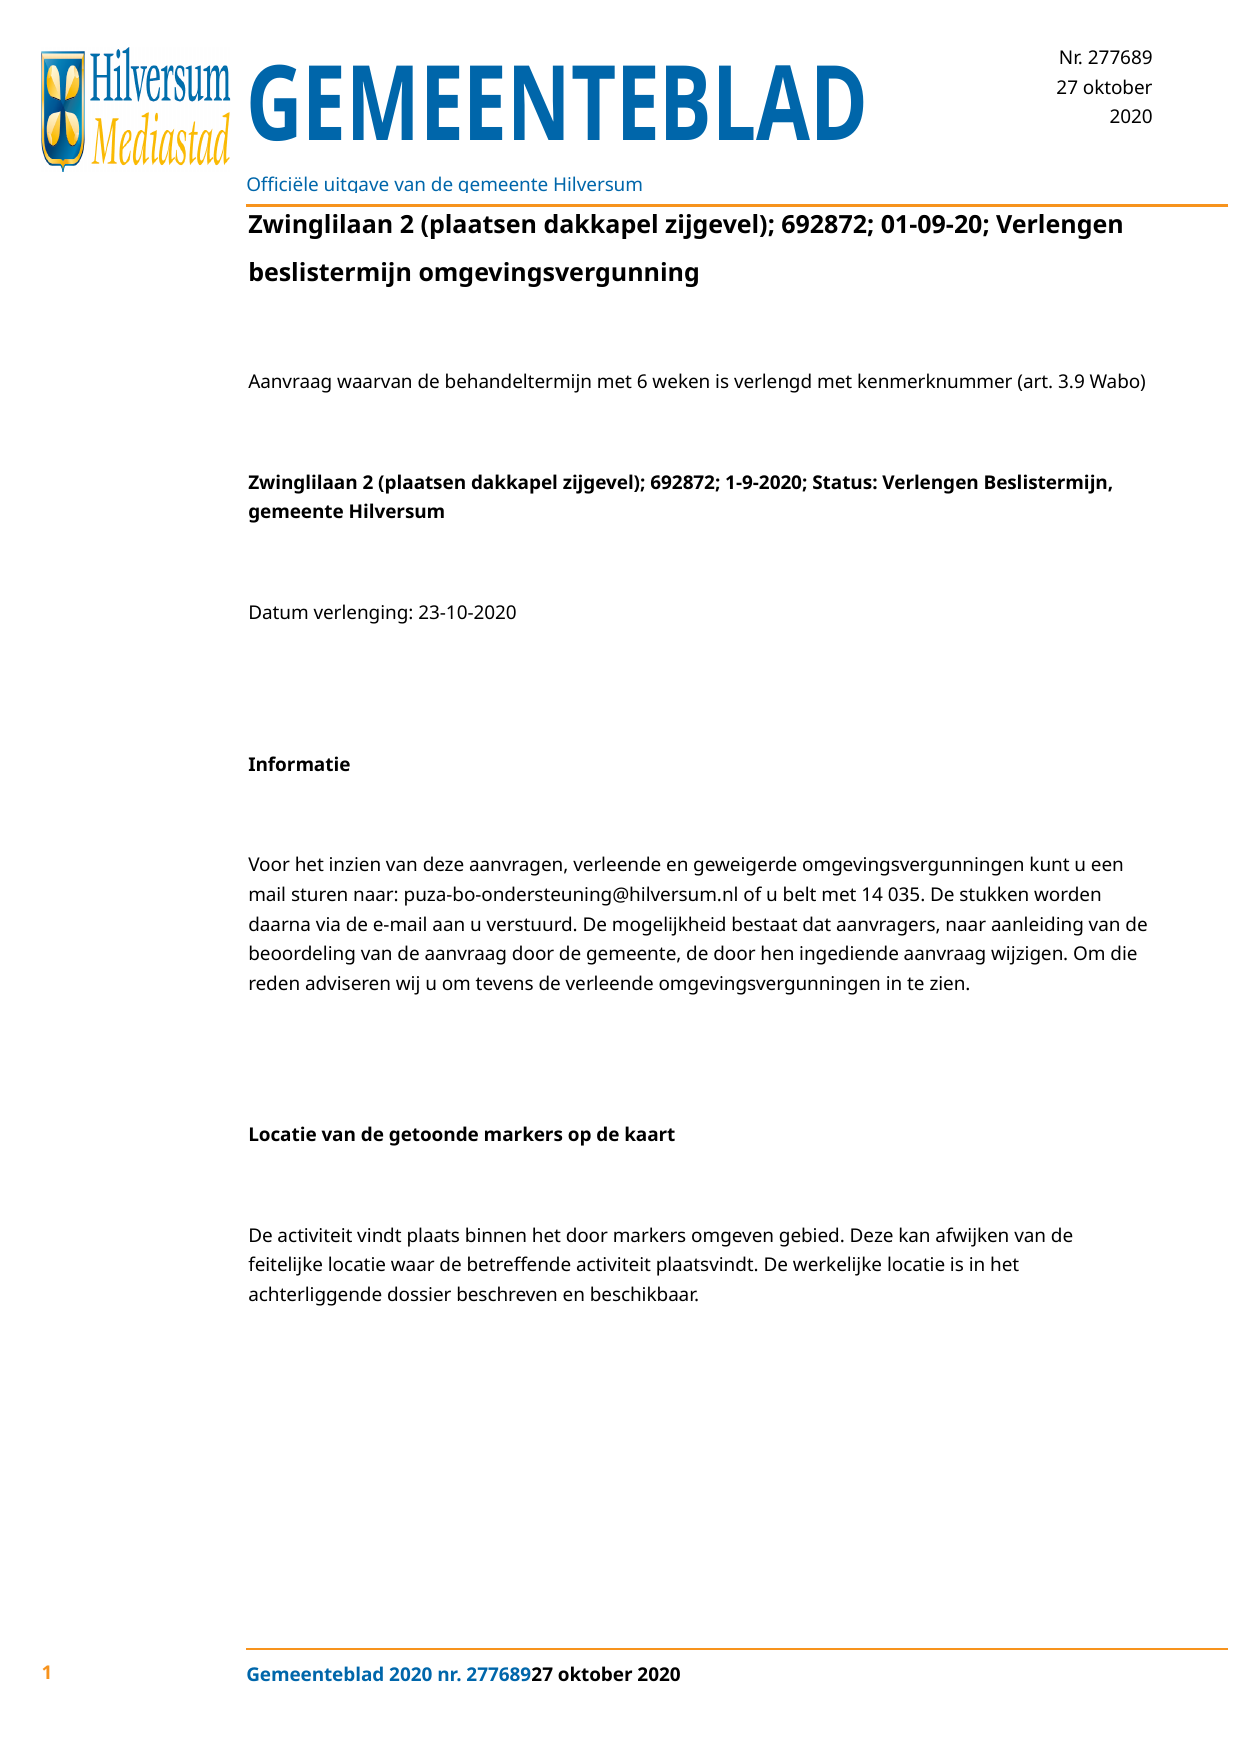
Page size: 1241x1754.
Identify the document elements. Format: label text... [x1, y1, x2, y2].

text De activiteit vindt plaats binnen het door markers omgeven gebied. Deze kan afwijken van de feitelijke locatie waar de betreffende activiteit plaatsvindt. De werkelijke locatie is in het achterliggende dossier beschreven en beschikbaar. [248, 1222, 1152, 1307]
picture [41, 47, 231, 172]
text Datum verlenging: 23-10-2020 [248, 599, 1152, 625]
text Informatie [248, 751, 1152, 777]
text Locatie van de getoonde markers op de kaart [248, 1121, 1152, 1147]
text Zwinglilaan 2 (plaatsen dakkapel zijgevel); 692872; 1-9-2020; Status: Verlengen Beslistermijn, gemeente Hilversum [248, 469, 1152, 524]
text Zwinglilaan 2 (plaatsen dakkapel zijgevel); 692872; 01-09-20; Verlengen beslistermijn omgevingsvergunning [248, 207, 1152, 288]
text Voor het inzien van deze aanvragen, verleende en geweigerde omgevingsvergunningen kunt u een mail sturen naar: puza-bo-ondersteuning@hilversum.nl of u belt met 14 035. De stukken worden daarna via de e-mail aan u verstuurd. De mogelijkheid bestaat dat aanvragers, naar aanleiding van de beoordeling van de aanvraag door de gemeente, de door hen ingediende aanvraag wijzigen. Om die reden adviseren wij u om tevens de verleende omgevingsvergunningen in te zien. [248, 852, 1152, 996]
text Aanvraag waarvan de behandeltermijn met 6 weken is verlengd met kenmerknummer (art. 3.9 Wabo) [248, 368, 1152, 394]
